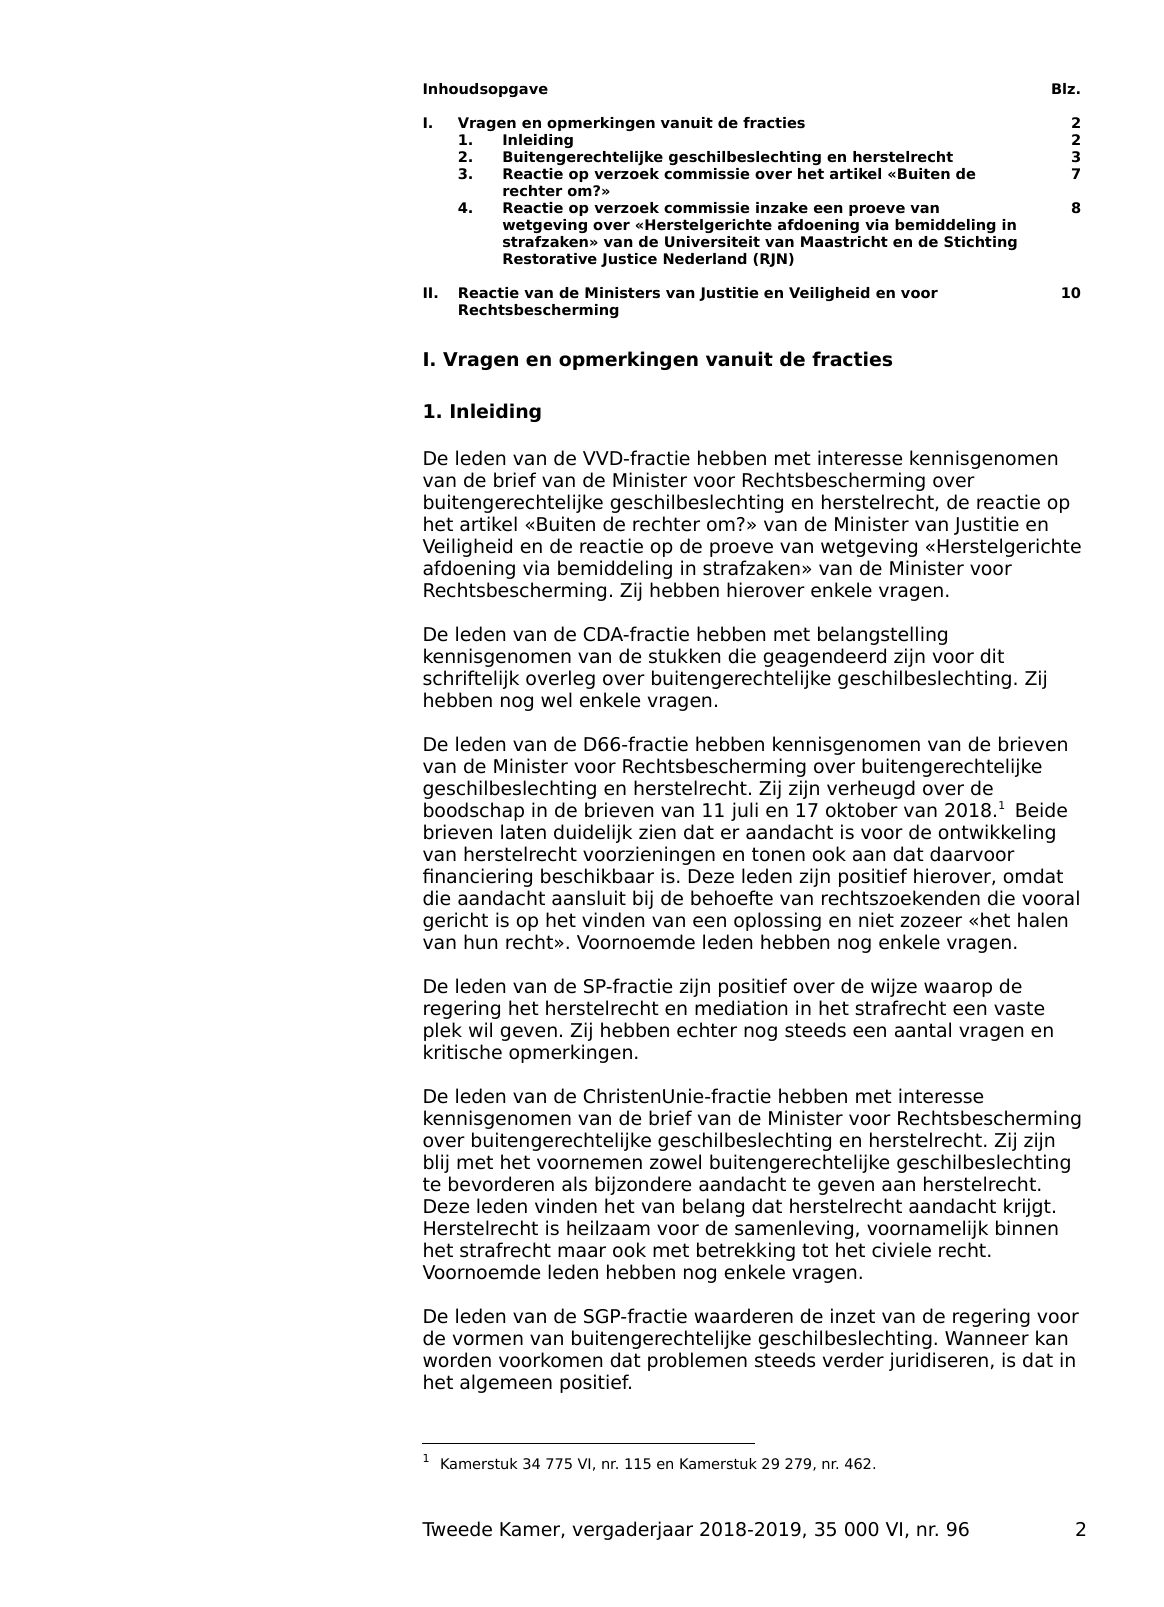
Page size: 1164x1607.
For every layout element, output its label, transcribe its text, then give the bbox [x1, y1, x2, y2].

table_header Inhoudsopgave [422, 81, 1028, 98]
table_cell I. [422, 115, 452, 132]
table_cell 7 [1028, 166, 1087, 200]
table_cell [496, 268, 1028, 285]
table_cell Reactie van de Ministers van Justitie en Veiligheid en voor Rechtsbescherming [452, 285, 1028, 319]
table_cell [422, 132, 452, 149]
table_cell 2. [452, 149, 496, 166]
text De leden van de SGP-fractie waarderen de inzet van de regering voor de vormen van buitengerechtelijke geschilbeslechting. Wanneer kan worden voorkomen dat problemen steeds verder juridiseren, is dat in het algemeen positief. [422, 1306, 1087, 1394]
subtitle 1. Inleiding [422, 401, 1087, 423]
table_cell 1. [452, 132, 496, 149]
text De leden van de SP-fractie zijn positief over de wijze waarop de regering het herstelrecht en mediation in het strafrecht een vaste plek wil geven. Zij hebben echter nog steeds een aantal vragen en kritische opmerkingen. [422, 976, 1087, 1064]
text De leden van de ChristenUnie-fractie hebben met interesse kennisgenomen van de brief van de Minister voor Rechtsbescherming over buitengerechtelijke geschilbeslechting en herstelrecht. Zij zijn blij met het voornemen zowel buitengerechtelijke geschilbeslechting te bevorderen als bijzondere aandacht te geven aan herstelrecht. Deze leden vinden het van belang dat herstelrecht aandacht krijgt. Herstelrecht is heilzaam voor de samenleving, voornamelijk binnen het strafrecht maar ook met betrekking tot het civiele recht. Voornoemde leden hebben nog enkele vragen. [422, 1086, 1087, 1284]
table_cell [422, 200, 452, 268]
table_cell 2 [1028, 132, 1087, 149]
table_cell Reactie op verzoek commissie over het artikel «Buiten de rechter om?» [496, 166, 1028, 200]
subtitle I. Vragen en opmerkingen vanuit de fracties [422, 349, 1087, 371]
table_cell [1028, 98, 1087, 115]
table_cell [452, 98, 496, 115]
table_cell 3 [1028, 149, 1087, 166]
table_cell 10 [1028, 285, 1087, 319]
table_cell Buitengerechtelijke geschilbeslechting en herstelrecht [496, 149, 1028, 166]
table_cell [422, 98, 452, 115]
text De leden van de VVD-fractie hebben met interesse kennisgenomen van de brief van de Minister voor Rechtsbescherming over buitengerechtelijke geschilbeslechting en herstelrecht, de reactie op het artikel «Buiten de rechter om?» van de Minister van Justitie en Veiligheid en de reactie op de proeve van wetgeving «Herstelgerichte afdoening via bemiddeling in strafzaken» van de Minister voor Rechtsbescherming. Zij hebben hierover enkele vragen. [422, 448, 1087, 601]
text De leden van de CDA-fractie hebben met belangstelling kennisgenomen van de stukken die geagendeerd zijn voor dit schriftelijk overleg over buitengerechtelijke geschilbeslechting. Zij hebben nog wel enkele vragen. [422, 624, 1087, 712]
table_cell [496, 98, 1028, 115]
text De leden van de D66-fractie hebben kennisgenomen van de brieven van de Minister voor Rechtsbescherming over buitengerechtelijke geschilbeslechting en herstelrecht. Zij zijn verheugd over de boodschap in de brieven van 11 juli en 17 oktober van 2018. Beide brieven laten duidelijk zien dat er aandacht is voor de ontwikkeling van herstelrecht voorzieningen en tonen ook aan dat daarvoor financiering beschikbaar is. Deze leden zijn positief hierover, omdat die aandacht aansluit bij de behoefte van rechtszoekenden die vooral gericht is op het vinden van een oplossing en niet zozeer «het halen van hun recht». Voornoemde leden hebben nog enkele vragen. [422, 734, 1087, 953]
table_cell II. [422, 285, 452, 319]
table_cell [1028, 268, 1087, 285]
table_header Blz. [1028, 81, 1087, 98]
table_cell 3. [452, 166, 496, 200]
table_cell [422, 268, 452, 285]
table_cell Reactie op verzoek commissie inzake een proeve van wetgeving over «Herstelgerichte afdoening via bemiddeling in strafzaken» van de Universiteit van Maastricht en de Stichting Restorative Justice Nederland (RJN) [496, 200, 1028, 268]
table_cell [422, 149, 452, 166]
table_cell [452, 268, 496, 285]
table_cell 4. [452, 200, 496, 268]
text Kamerstuk 34 775 VI, nr. 115 en Kamerstuk 29 279, nr. 462. [422, 1452, 1087, 1474]
table_cell 8 [1028, 200, 1087, 268]
table_cell Inleiding [496, 132, 1028, 149]
table_cell [422, 166, 452, 200]
table_cell 2 [1028, 115, 1087, 132]
table_cell Vragen en opmerkingen vanuit de fracties [452, 115, 1028, 132]
